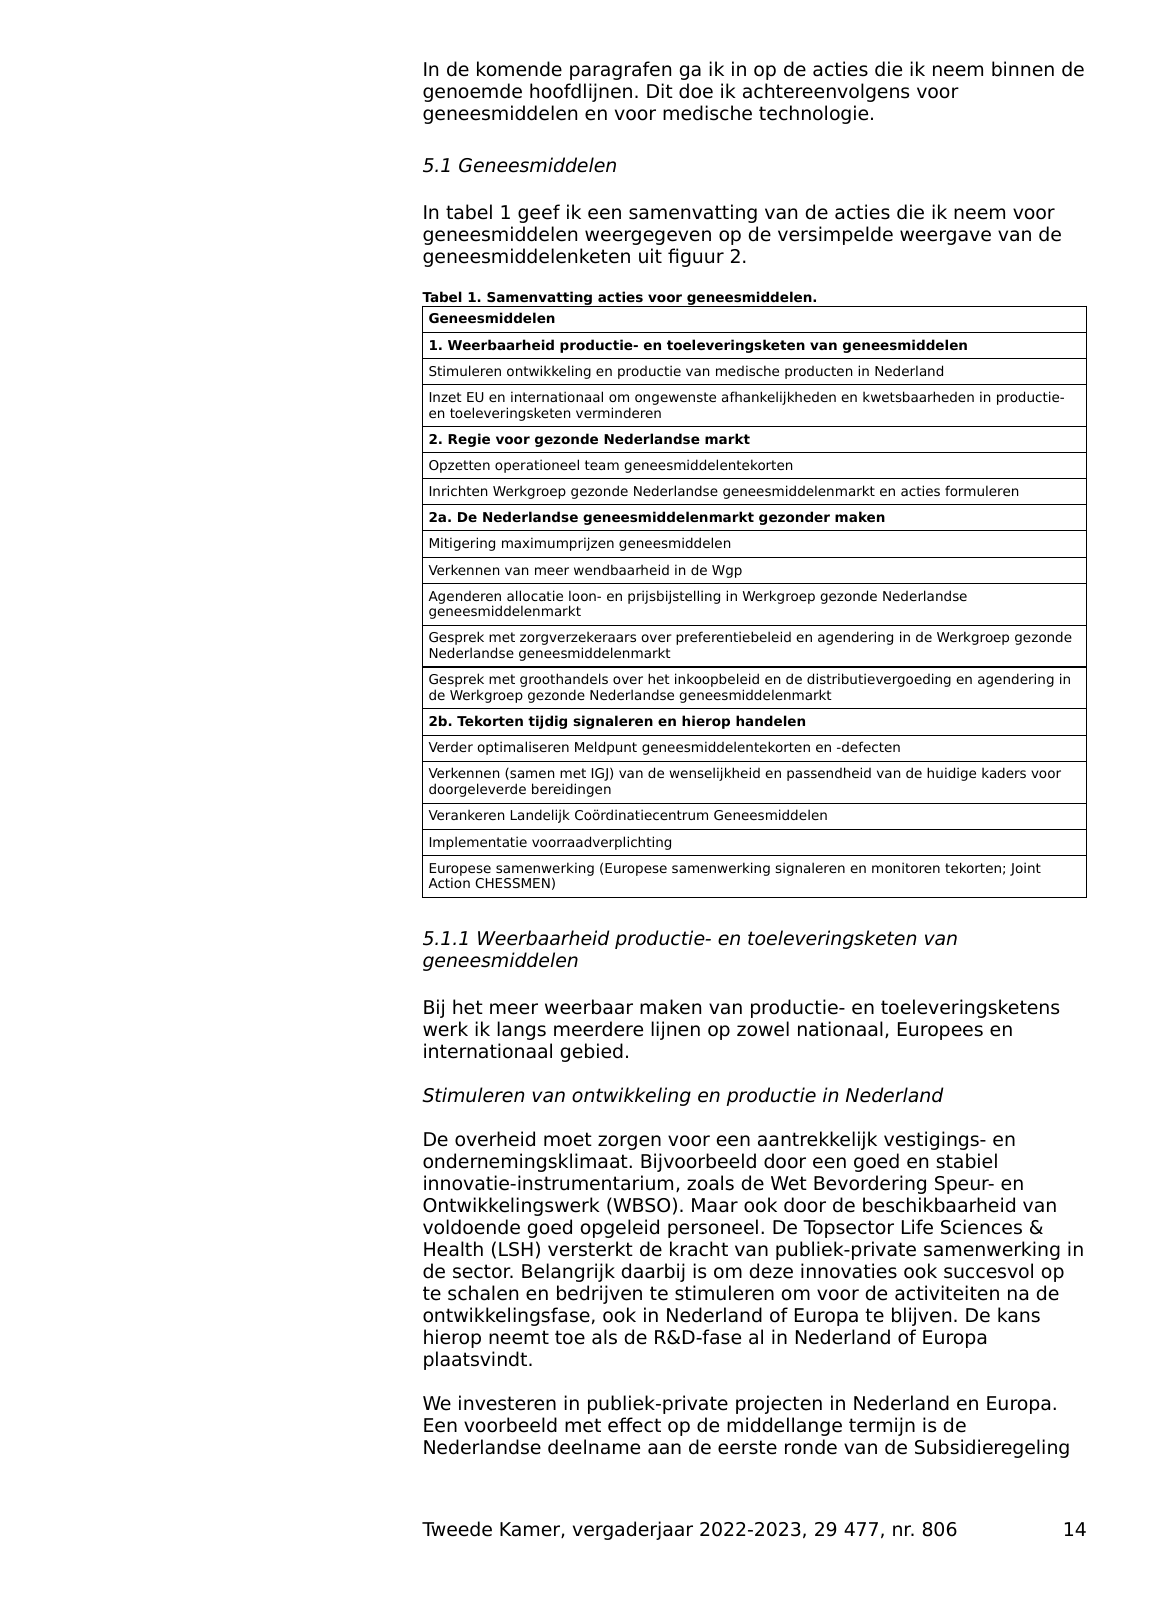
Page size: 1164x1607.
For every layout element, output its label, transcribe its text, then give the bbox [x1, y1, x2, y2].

subtitle 5.1.1 Weerbaarheid productie- en toeleveringsketen van geneesmiddelen [422, 928, 1087, 972]
table_cell Stimuleren ontwikkeling en productie van medische producten in Nederland [423, 359, 1086, 384]
table_cell Opzetten operationeel team geneesmiddelentekorten [423, 453, 1086, 478]
table_cell 2. Regie voor gezonde Nederlandse markt [423, 427, 1086, 452]
table_cell Verkennen (samen met IGJ) van de wenselijkheid en passendheid van de huidige kaders voor doorgeleverde bereidingen [423, 762, 1086, 802]
table_cell Mitigering maximumprijzen geneesmiddelen [423, 531, 1086, 557]
table_cell Verkennen van meer wendbaarheid in de Wgp [423, 558, 1086, 583]
subtitle Stimuleren van ontwikkeling en productie in Nederland [422, 1085, 1087, 1107]
table_cell Inrichten Werkgroep gezonde Nederlandse geneesmiddelenmarkt en acties formuleren [423, 479, 1086, 504]
table_cell Gesprek met zorgverzekeraars over preferentiebeleid en agendering in de Werkgroep gezonde Nederlandse geneesmiddelenmarkt [423, 626, 1086, 666]
table_header Tabel 1. Samenvatting acties voor geneesmiddelen. [422, 290, 1087, 306]
text We investeren in publiek-private projecten in Nederland en Europa. Een voorbeeld met effect op de middellange termijn is de Nederlandse deelname aan de eerste ronde van de Subsidieregeling [422, 1393, 1087, 1459]
table_cell 2a. De Nederlandse geneesmiddelenmarkt gezonder maken [423, 505, 1086, 530]
text In tabel 1 geef ik een samenvatting van de acties die ik neem voor geneesmiddelen weergegeven op de versimpelde weergave van de geneesmiddelenketen uit figuur 2. [422, 202, 1087, 268]
text De overheid moet zorgen voor een aantrekkelijk vestigings- en ondernemingsklimaat. Bijvoorbeeld door een goed en stabiel innovatie-instrumentarium, zoals de Wet Bevordering Speur- en Ontwikkelingswerk (WBSO). Maar ook door de beschikbaarheid van voldoende goed opgeleid personeel. De Topsector Life Sciences & Health (LSH) versterkt de kracht van publiek-private samenwerking in de sector. Belangrijk daarbij is om deze innovaties ook succesvol op te schalen en bedrijven te stimuleren om voor de activiteiten na de ontwikkelingsfase, ook in Nederland of Europa te blijven. De kans hierop neemt toe als de R&D-fase al in Nederland of Europa plaatsvindt. [422, 1129, 1087, 1371]
table_cell Verder optimaliseren Meldpunt geneesmiddelentekorten en -defecten [423, 736, 1086, 761]
table_cell Europese samenwerking (Europese samenwerking signaleren en monitoren tekorten; Joint Action CHESSMEN) [423, 856, 1086, 897]
table_cell Implementatie voorraadverplichting [423, 830, 1086, 855]
table_cell 1. Weerbaarheid productie- en toeleveringsketen van geneesmiddelen [423, 333, 1086, 358]
table_cell Verankeren Landelijk Coördinatiecentrum Geneesmiddelen [423, 804, 1086, 829]
table_cell Geneesmiddelen [423, 307, 1086, 332]
table_cell Gesprek met groothandels over het inkoopbeleid en de distributievergoeding en agendering in de Werkgroep gezonde Nederlandse geneesmiddelenmarkt [423, 668, 1086, 708]
text Bij het meer weerbaar maken van productie- en toeleveringsketens werk ik langs meerdere lijnen op zowel nationaal, Europees en internationaal gebied. [422, 997, 1087, 1063]
table_cell 2b. Tekorten tijdig signaleren en hierop handelen [423, 709, 1086, 734]
subtitle 5.1 Geneesmiddelen [422, 155, 1087, 177]
table_cell Agenderen allocatie loon- en prijsbijstelling in Werkgroep gezonde Nederlandse geneesmiddelenmarkt [423, 584, 1086, 624]
text In de komende paragrafen ga ik in op de acties die ik neem binnen de genoemde hoofdlijnen. Dit doe ik achtereenvolgens voor geneesmiddelen en voor medische technologie. [422, 59, 1087, 125]
table_cell Inzet EU en internationaal om ongewenste afhankelijkheden en kwetsbaarheden in productie- en toeleveringsketen verminderen [423, 385, 1086, 426]
